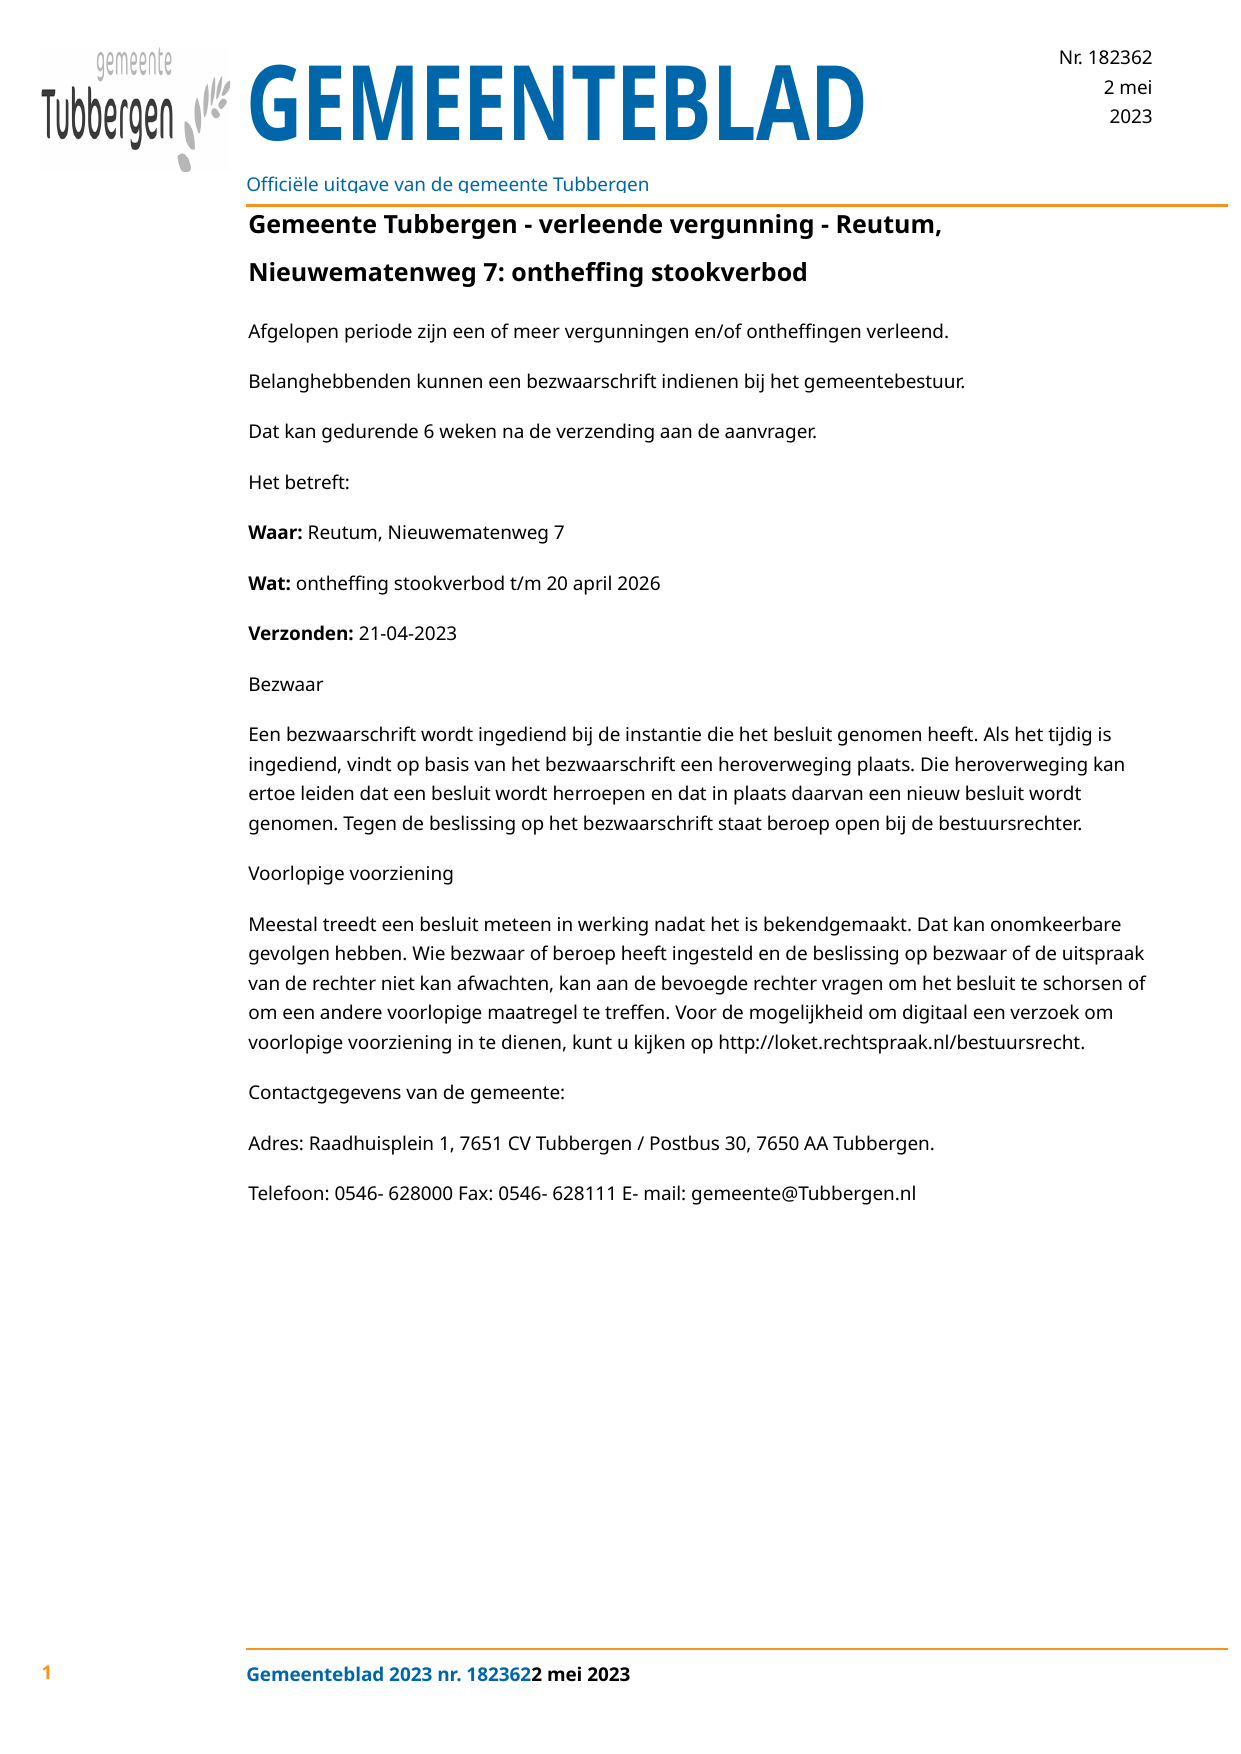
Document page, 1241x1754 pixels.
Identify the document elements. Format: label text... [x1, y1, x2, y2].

text Verzonden: 21-04-2023 [248, 620, 1152, 646]
text Contactgegevens van de gemeente: [248, 1079, 1152, 1105]
text Gemeente Tubbergen - verleende vergunning - Reutum, Nieuwematenweg 7: ontheffing stookverbod [248, 207, 1152, 288]
text Dat kan gedurende 6 weken na de verzending aan de aanvrager. [248, 419, 1152, 444]
text Belanghebbenden kunnen een bezwaarschrift indienen bij het gemeentebestuur. [248, 368, 1152, 394]
text Het betreft: [248, 469, 1152, 495]
text Waar: Reutum, Nieuwematenweg 7 [248, 519, 1152, 545]
text Voorlopige voorziening [248, 860, 1152, 886]
text Afgelopen periode zijn een of meer vergunningen en/of ontheffingen verleend. [248, 318, 1152, 344]
text Adres: Raadhuisplein 1, 7651 CV Tubbergen / Postbus 30, 7650 AA Tubbergen. [248, 1130, 1152, 1156]
text Telefoon: 0546- 628000 Fax: 0546- 628111 E- mail: gemeente@Tubbergen.nl [248, 1180, 1152, 1206]
text Een bezwaarschrift wordt ingediend bij de instantie die het besluit genomen heeft. Als het tijdig is ingediend, vindt op basis van het bezwaarschrift een heroverweging plaats. Die heroverweging kan ertoe leiden dat een besluit wordt herroepen en dat in plaats daarvan een nieuw besluit wordt genomen. Tegen de beslissing op het bezwaarschrift staat beroep open bij de bestuursrechter. [248, 721, 1152, 836]
text Bezwaar [248, 671, 1152, 697]
text Meestal treedt een besluit meteen in werking nadat het is bekendgemaakt. Dat kan onomkeerbare gevolgen hebben. Wie bezwaar of beroep heeft ingesteld en de beslissing op bezwaar of de uitspraak van de rechter niet kan afwachten, kan aan de bevoegde rechter vragen om het besluit te schorsen of om een andere voorlopige maatregel te treffen. Voor de mogelijkheid om digitaal een verzoek om voorlopige voorziening in te dienen, kunt u kijken op http://loket.rechtspraak.nl/bestuursrecht. [248, 911, 1152, 1055]
picture [41, 47, 231, 172]
text Wat: ontheffing stookverbod t/m 20 april 2026 [248, 570, 1152, 596]
